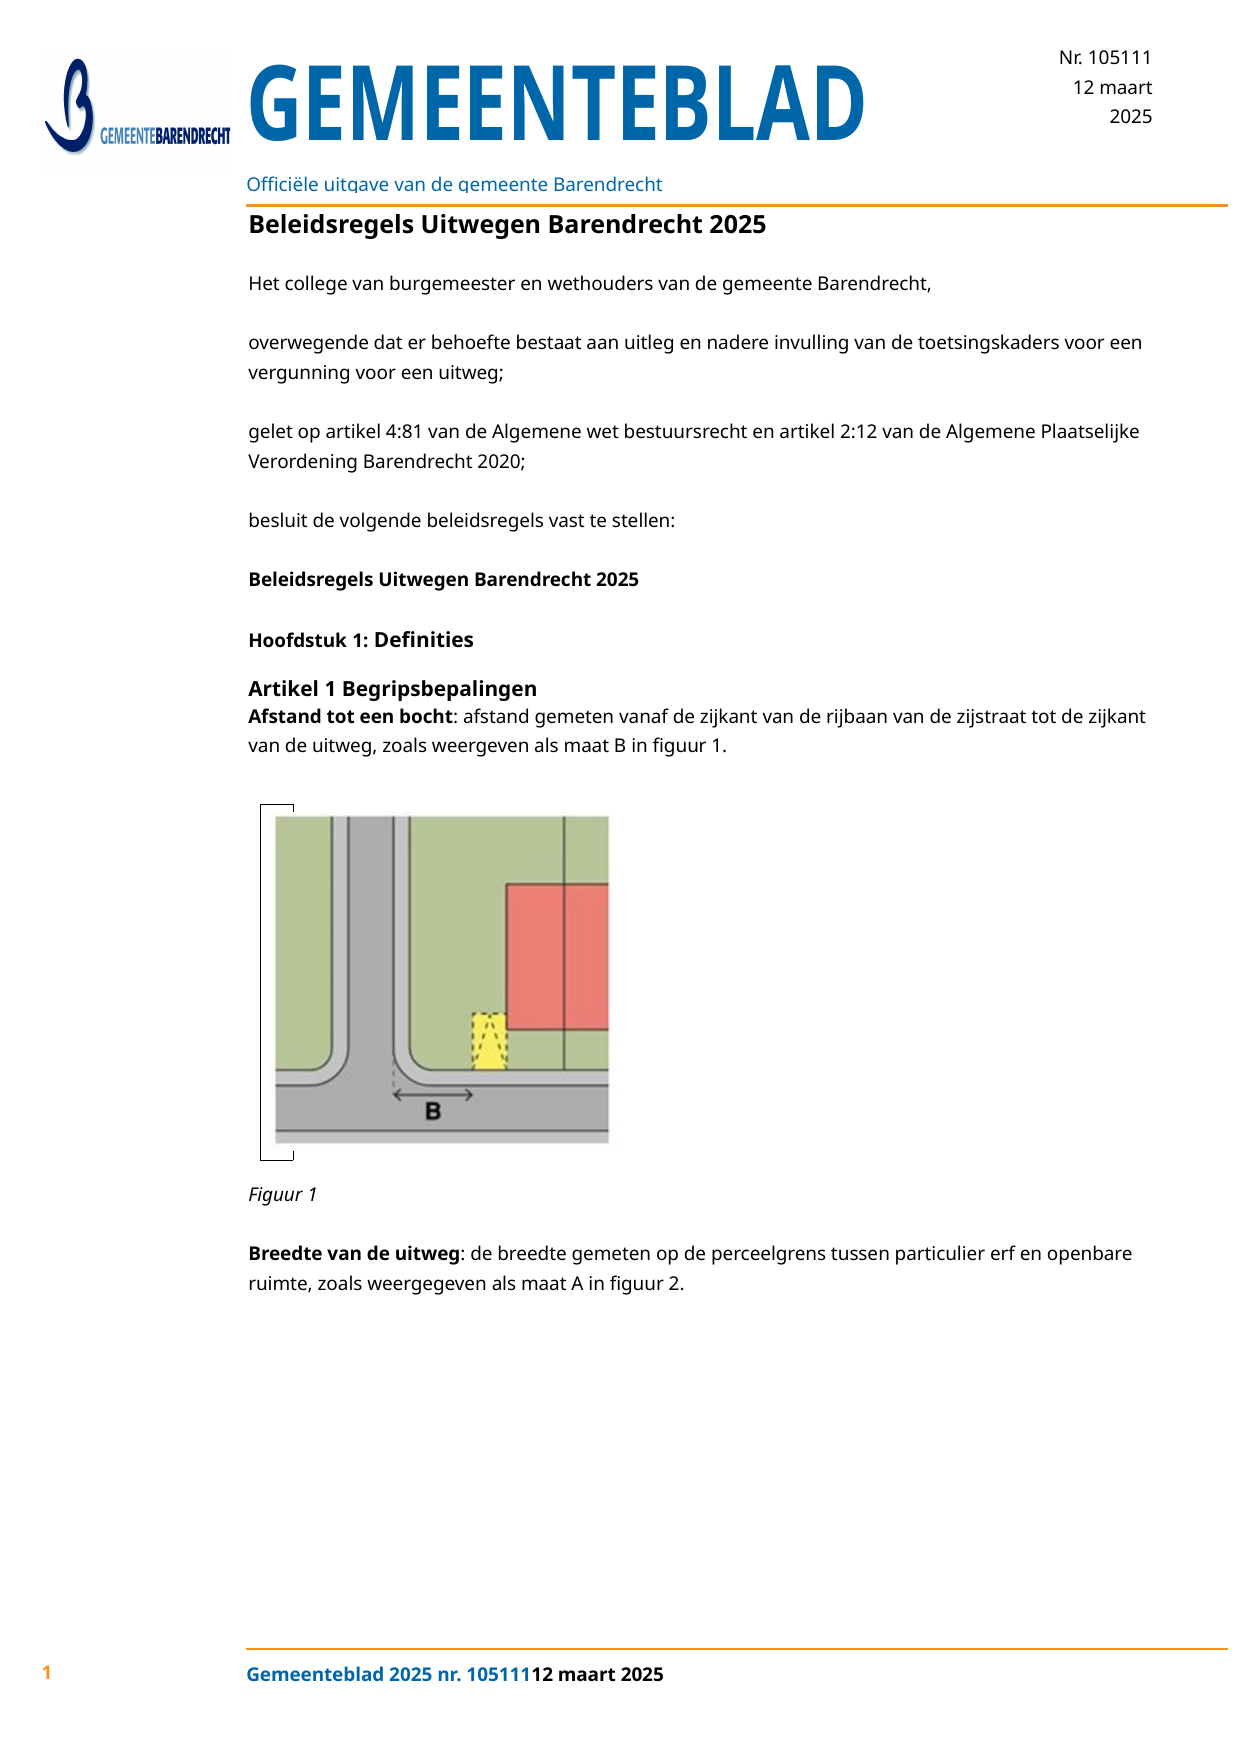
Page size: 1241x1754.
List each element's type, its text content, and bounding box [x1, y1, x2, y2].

text overwegende dat er behoefte bestaat aan uitleg en nadere invulling van de toetsingskaders voor een vergunning voor een uitweg; [248, 329, 1152, 385]
picture [268, 812, 624, 1151]
text Hoofdstuk 1: Definities [248, 625, 1152, 654]
text Artikel 1 Begripsbepalingen [248, 674, 1152, 703]
text Het college van burgemeester en wethouders van de gemeente Barendrecht, [248, 270, 1152, 296]
text Beleidsregels Uitwegen Barendrecht 2025 [248, 566, 1152, 592]
text besluit de volgende beleidsregels vast te stellen: [248, 507, 1152, 533]
text Figuur 1 [248, 1181, 1152, 1207]
text Breedte van de uitweg: de breedte gemeten op de perceelgrens tussen particulier erf en openbare ruimte, zoals weergegeven als maat A in figuur 2. [248, 1241, 1152, 1296]
text Beleidsregels Uitwegen Barendrecht 2025 [248, 207, 1152, 241]
text gelet op artikel 4:81 van de Algemene wet bestuursrecht en artikel 2:12 van de Algemene Plaatselijke Verordening Barendrecht 2020; [248, 418, 1152, 473]
text Afstand tot een bocht: afstand gemeten vanaf de zijkant van de rijbaan van de zijstraat tot de zijkant van de uitweg, zoals weergeven als maat B in figuur 1. [248, 703, 1152, 758]
picture [41, 47, 231, 172]
